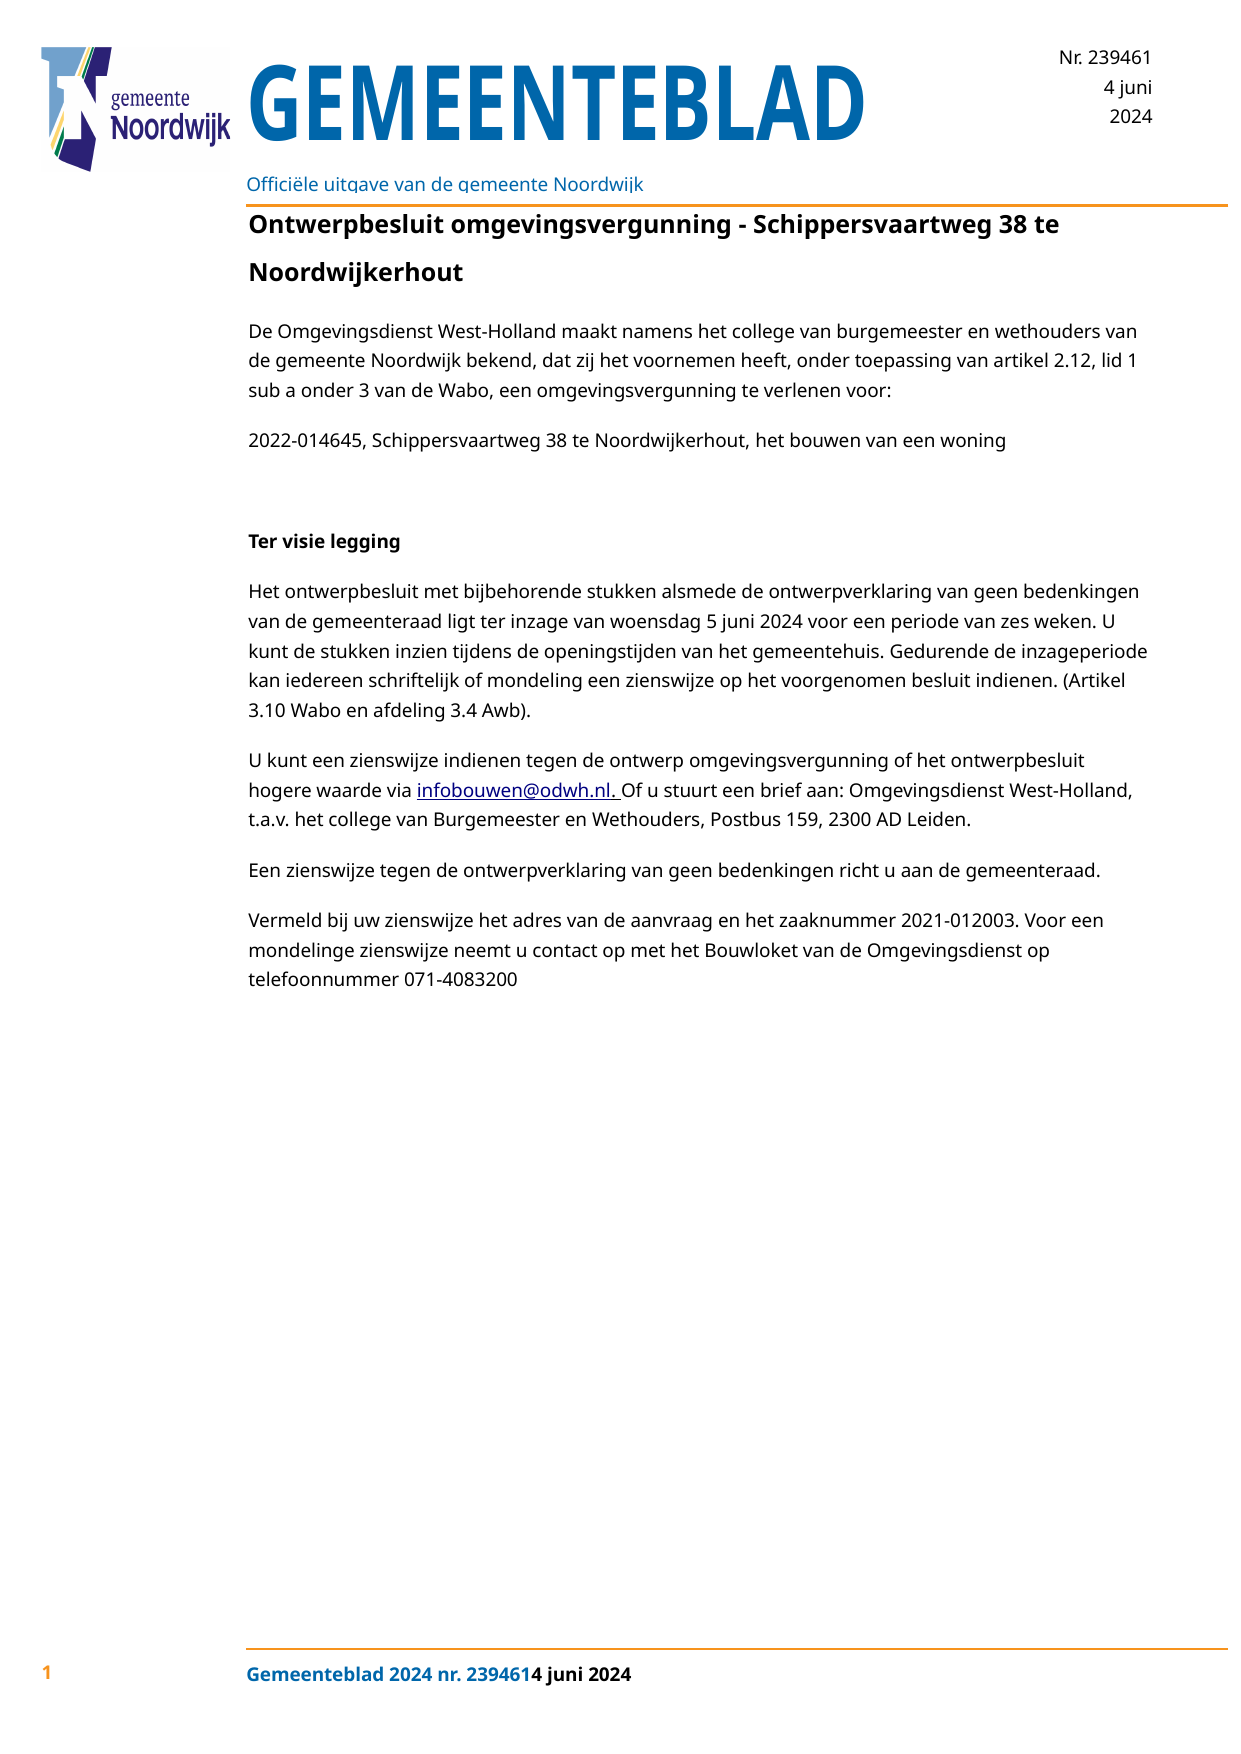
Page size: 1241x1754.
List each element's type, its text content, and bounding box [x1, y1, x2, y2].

text Ontwerpbesluit omgevingsvergunning - Schippersvaartweg 38 te Noordwijkerhout [248, 207, 1152, 288]
picture [41, 47, 231, 172]
text De Omgevingsdienst West-Holland maakt namens het college van burgemeester en wethouders van de gemeente Noordwijk bekend, dat zij het voornemen heeft, onder toepassing van artikel 2.12, lid 1 sub a onder 3 van de Wabo, een omgevingsvergunning te verlenen voor: [248, 318, 1152, 403]
text Vermeld bij uw zienswijze het adres van de aanvraag en het zaaknummer 2021-012003. Voor een mondelinge zienswijze neemt u contact op met het Bouwloket van de Omgevingsdienst op telefoonnummer 071-4083200 [248, 907, 1152, 992]
text Ter visie legging [248, 528, 1152, 554]
text 2022-014645, Schippersvaartweg 38 te Noordwijkerhout, het bouwen van een woning [248, 427, 1152, 453]
text Het ontwerpbesluit met bijbehorende stukken alsmede de ontwerpverklaring van geen bedenkingen van de gemeenteraad ligt ter inzage van woensdag 5 juni 2024 voor een periode van zes weken. U kunt de stukken inzien tijdens de openingstijden van het gemeentehuis. Gedurende de inzageperiode kan iedereen schriftelijk of mondeling een zienswijze op het voorgenomen besluit indienen. (Artikel 3.10 Wabo en afdeling 3.4 Awb). [248, 579, 1152, 723]
text U kunt een zienswijze indienen tegen de ontwerp omgevingsvergunning of het ontwerpbesluit hogere waarde via infobouwen@odwh.nl. Of u stuurt een brief aan: Omgevingsdienst West-Holland, t.a.v. het college van Burgemeester en Wethouders, Postbus 159, 2300 AD Leiden. [248, 747, 1152, 832]
text Een zienswijze tegen de ontwerpverklaring van geen bedenkingen richt u aan de gemeenteraad. [248, 857, 1152, 883]
